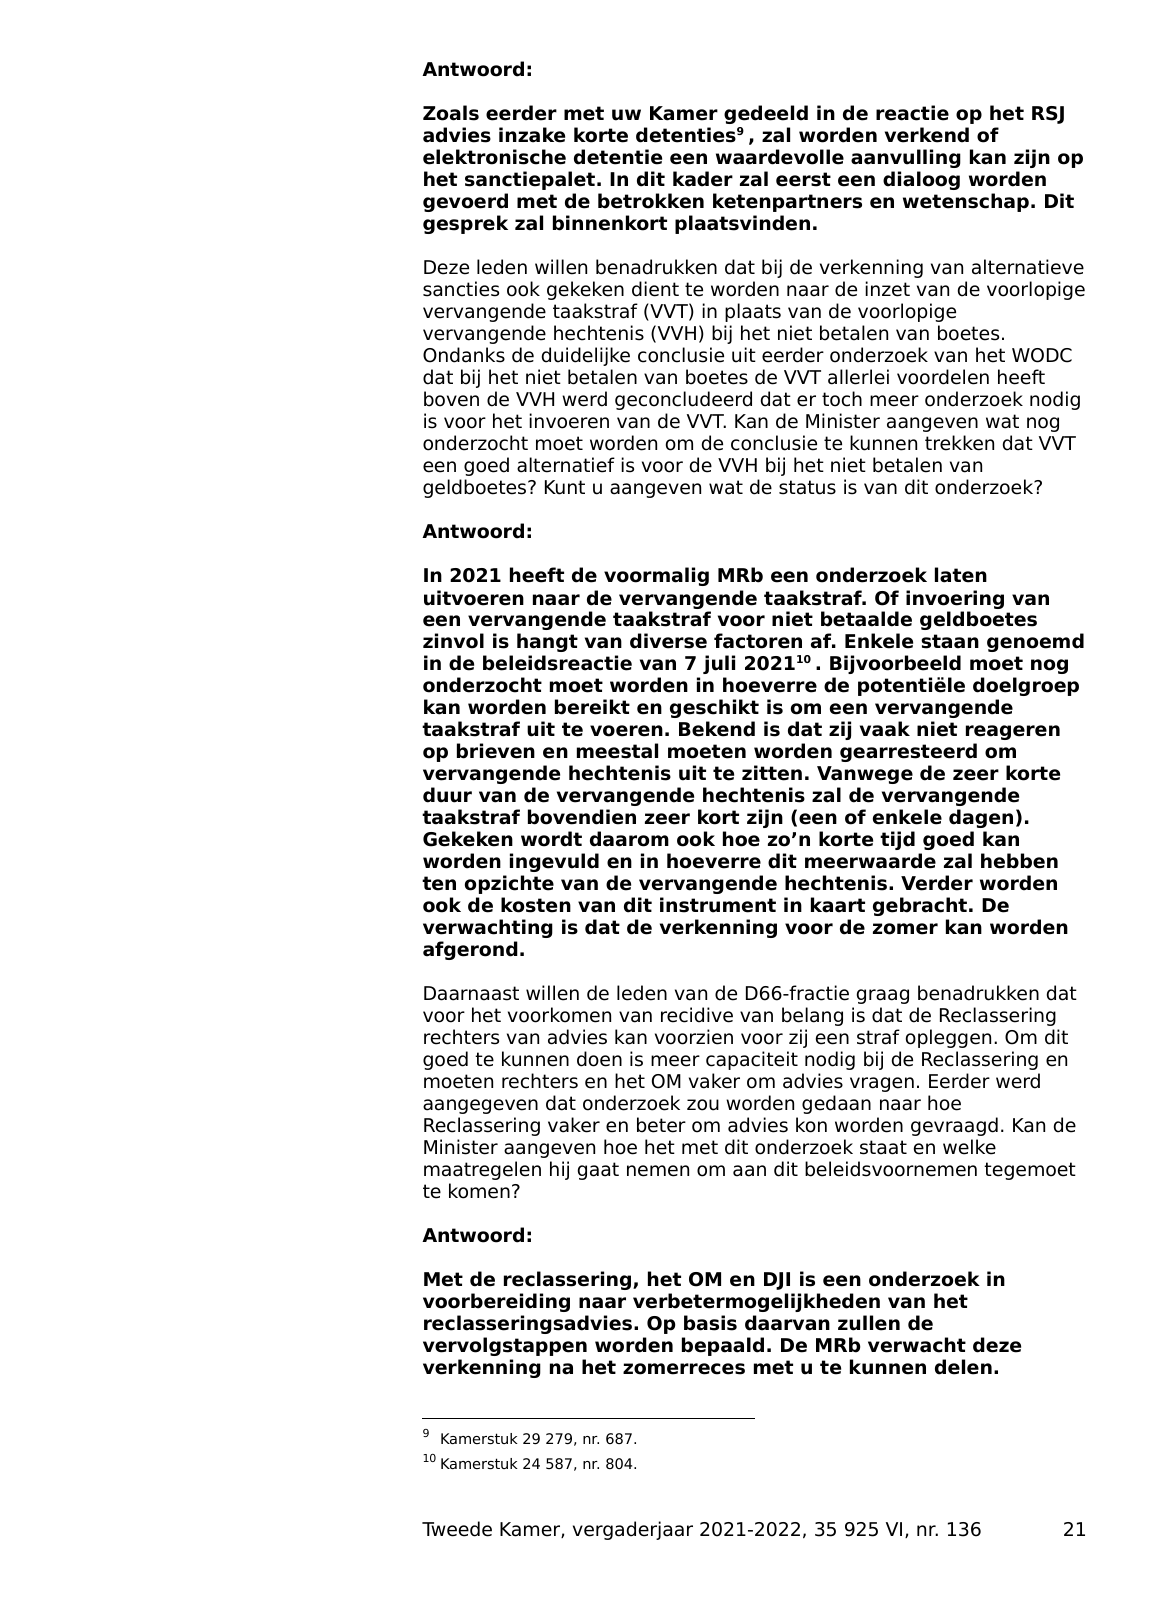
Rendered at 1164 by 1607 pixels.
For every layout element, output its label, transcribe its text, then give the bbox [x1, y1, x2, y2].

text Daarnaast willen de leden van de D66-fractie graag benadrukken dat voor het voorkomen van recidive van belang is dat de Reclassering rechters van advies kan voorzien voor zij een straf opleggen. Om dit goed te kunnen doen is meer capaciteit nodig bij de Reclassering en moeten rechters en het OM vaker om advies vragen. Eerder werd aangegeven dat onderzoek zou worden gedaan naar hoe Reclassering vaker en beter om advies kon worden gevraagd. Kan de Minister aangeven hoe het met dit onderzoek staat en welke maatregelen hij gaat nemen om aan dit beleidsvoornemen tegemoet te komen? [422, 983, 1087, 1203]
text Kamerstuk 24 587, nr. 804. [422, 1452, 1087, 1474]
text Kamerstuk 29 279, nr. 687. [422, 1427, 1087, 1449]
text Met de reclassering, het OM en DJI is een onderzoek in voorbereiding naar verbetermogelijkheden van het reclasseringsadvies. Op basis daarvan zullen de vervolgstappen worden bepaald. De MRb verwacht deze verkenning na het zomerreces met u te kunnen delen. [422, 1269, 1087, 1379]
text Deze leden willen benadrukken dat bij de verkenning van alternatieve sancties ook gekeken dient te worden naar de inzet van de voorlopige vervangende taakstraf (VVT) in plaats van de voorlopige vervangende hechtenis (VVH) bij het niet betalen van boetes. Ondanks de duidelijke conclusie uit eerder onderzoek van het WODC dat bij het niet betalen van boetes de VVT allerlei voordelen heeft boven de VVH werd geconcludeerd dat er toch meer onderzoek nodig is voor het invoeren van de VVT. Kan de Minister aangeven wat nog onderzocht moet worden om de conclusie te kunnen trekken dat VVT een goed alternatief is voor de VVH bij het niet betalen van geldboetes? Kunt u aangeven wat de status is van dit onderzoek? [422, 257, 1087, 499]
subtitle Antwoord: [422, 521, 1087, 543]
text Zoals eerder met uw Kamer gedeeld in de reactie op het RSJ advies inzake korte detenties, zal worden verkend of elektronische detentie een waardevolle aanvulling kan zijn op het sanctiepalet. In dit kader zal eerst een dialoog worden gevoerd met de betrokken ketenpartners en wetenschap. Dit gesprek zal binnenkort plaatsvinden. [422, 103, 1087, 235]
subtitle Antwoord: [422, 59, 1087, 81]
subtitle Antwoord: [422, 1225, 1087, 1247]
text In 2021 heeft de voormalig MRb een onderzoek laten uitvoeren naar de vervangende taakstraf. Of invoering van een vervangende taakstraf voor niet betaalde geldboetes zinvol is hangt van diverse factoren af. Enkele staan genoemd in de beleidsreactie van 7 juli 2021. Bijvoorbeeld moet nog onderzocht moet worden in hoeverre de potentiële doelgroep kan worden bereikt en geschikt is om een vervangende taakstraf uit te voeren. Bekend is dat zij vaak niet reageren op brieven en meestal moeten worden gearresteerd om vervangende hechtenis uit te zitten. Vanwege de zeer korte duur van de vervangende hechtenis zal de vervangende taakstraf bovendien zeer kort zijn (een of enkele dagen). Gekeken wordt daarom ook hoe zo’n korte tijd goed kan worden ingevuld en in hoeverre dit meerwaarde zal hebben ten opzichte van de vervangende hechtenis. Verder worden ook de kosten van dit instrument in kaart gebracht. De verwachting is dat de verkenning voor de zomer kan worden afgerond. [422, 565, 1087, 961]
